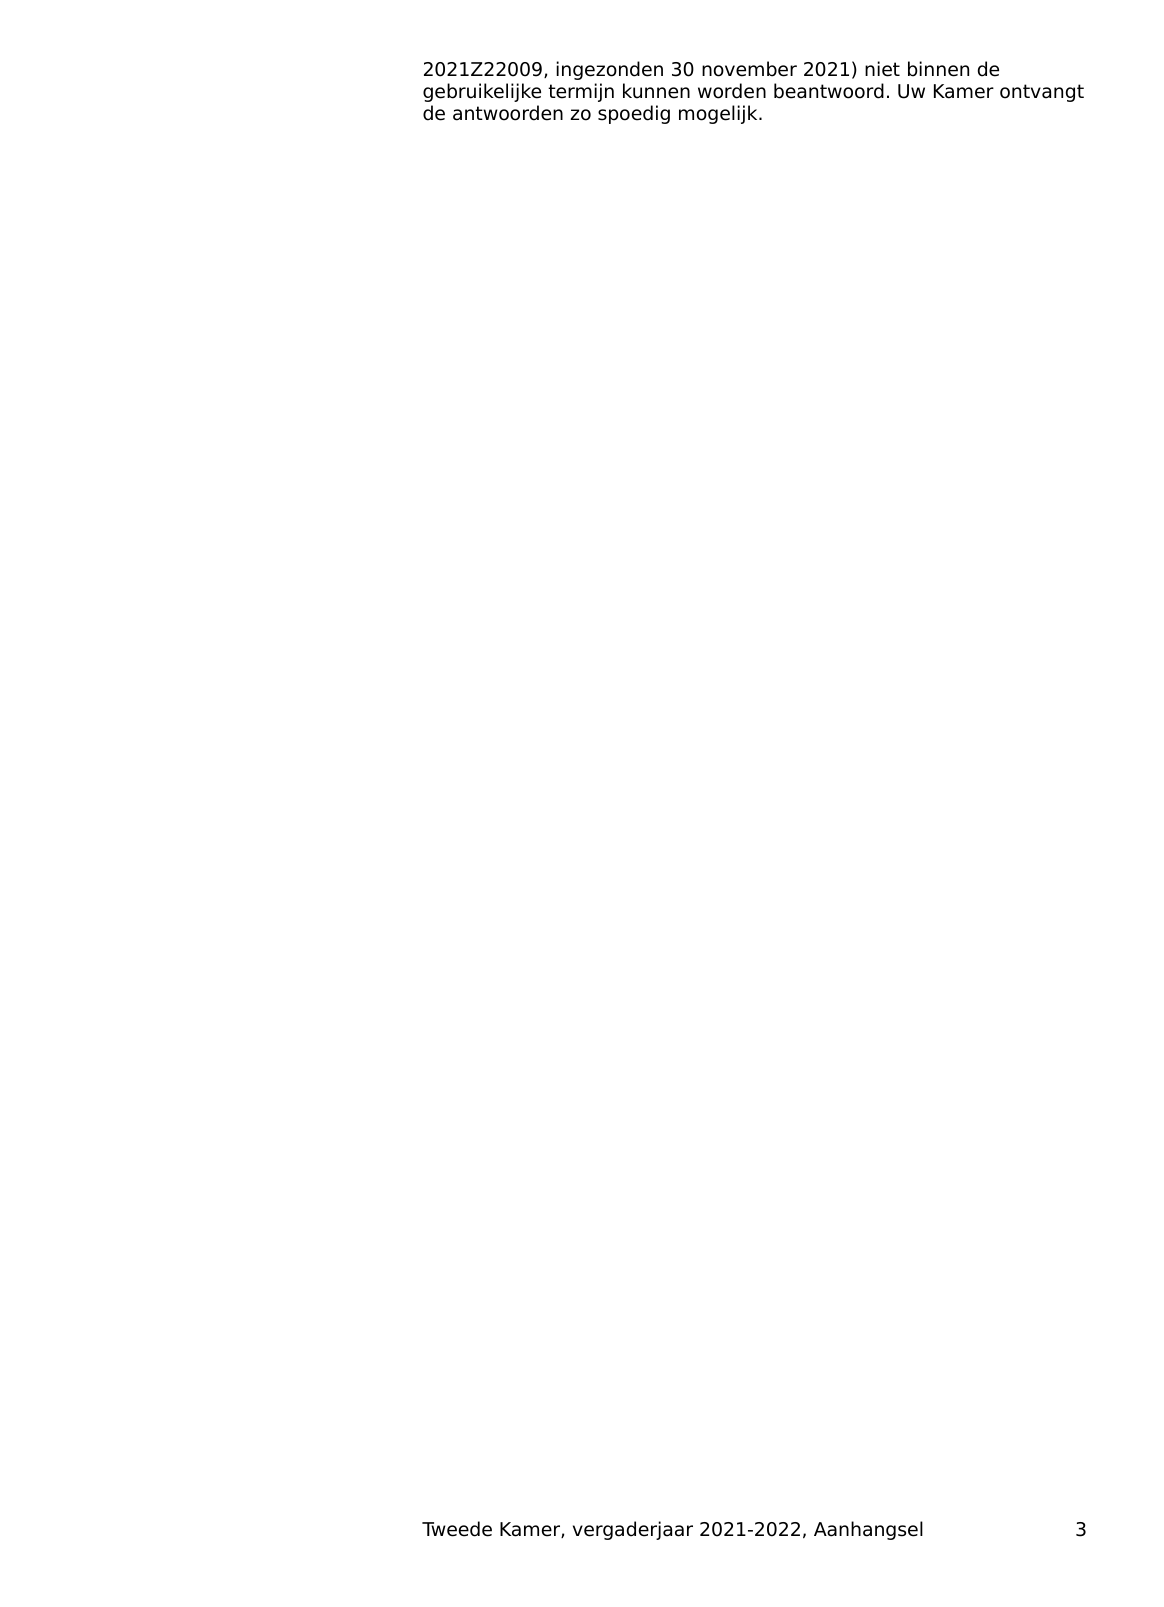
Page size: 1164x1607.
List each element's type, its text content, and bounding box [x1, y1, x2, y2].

text 2021Z22009, ingezonden 30 november 2021) niet binnen de gebruikelijke termijn kunnen worden beantwoord. Uw Kamer ontvangt de antwoorden zo spoedig mogelijk. [422, 59, 1087, 125]
